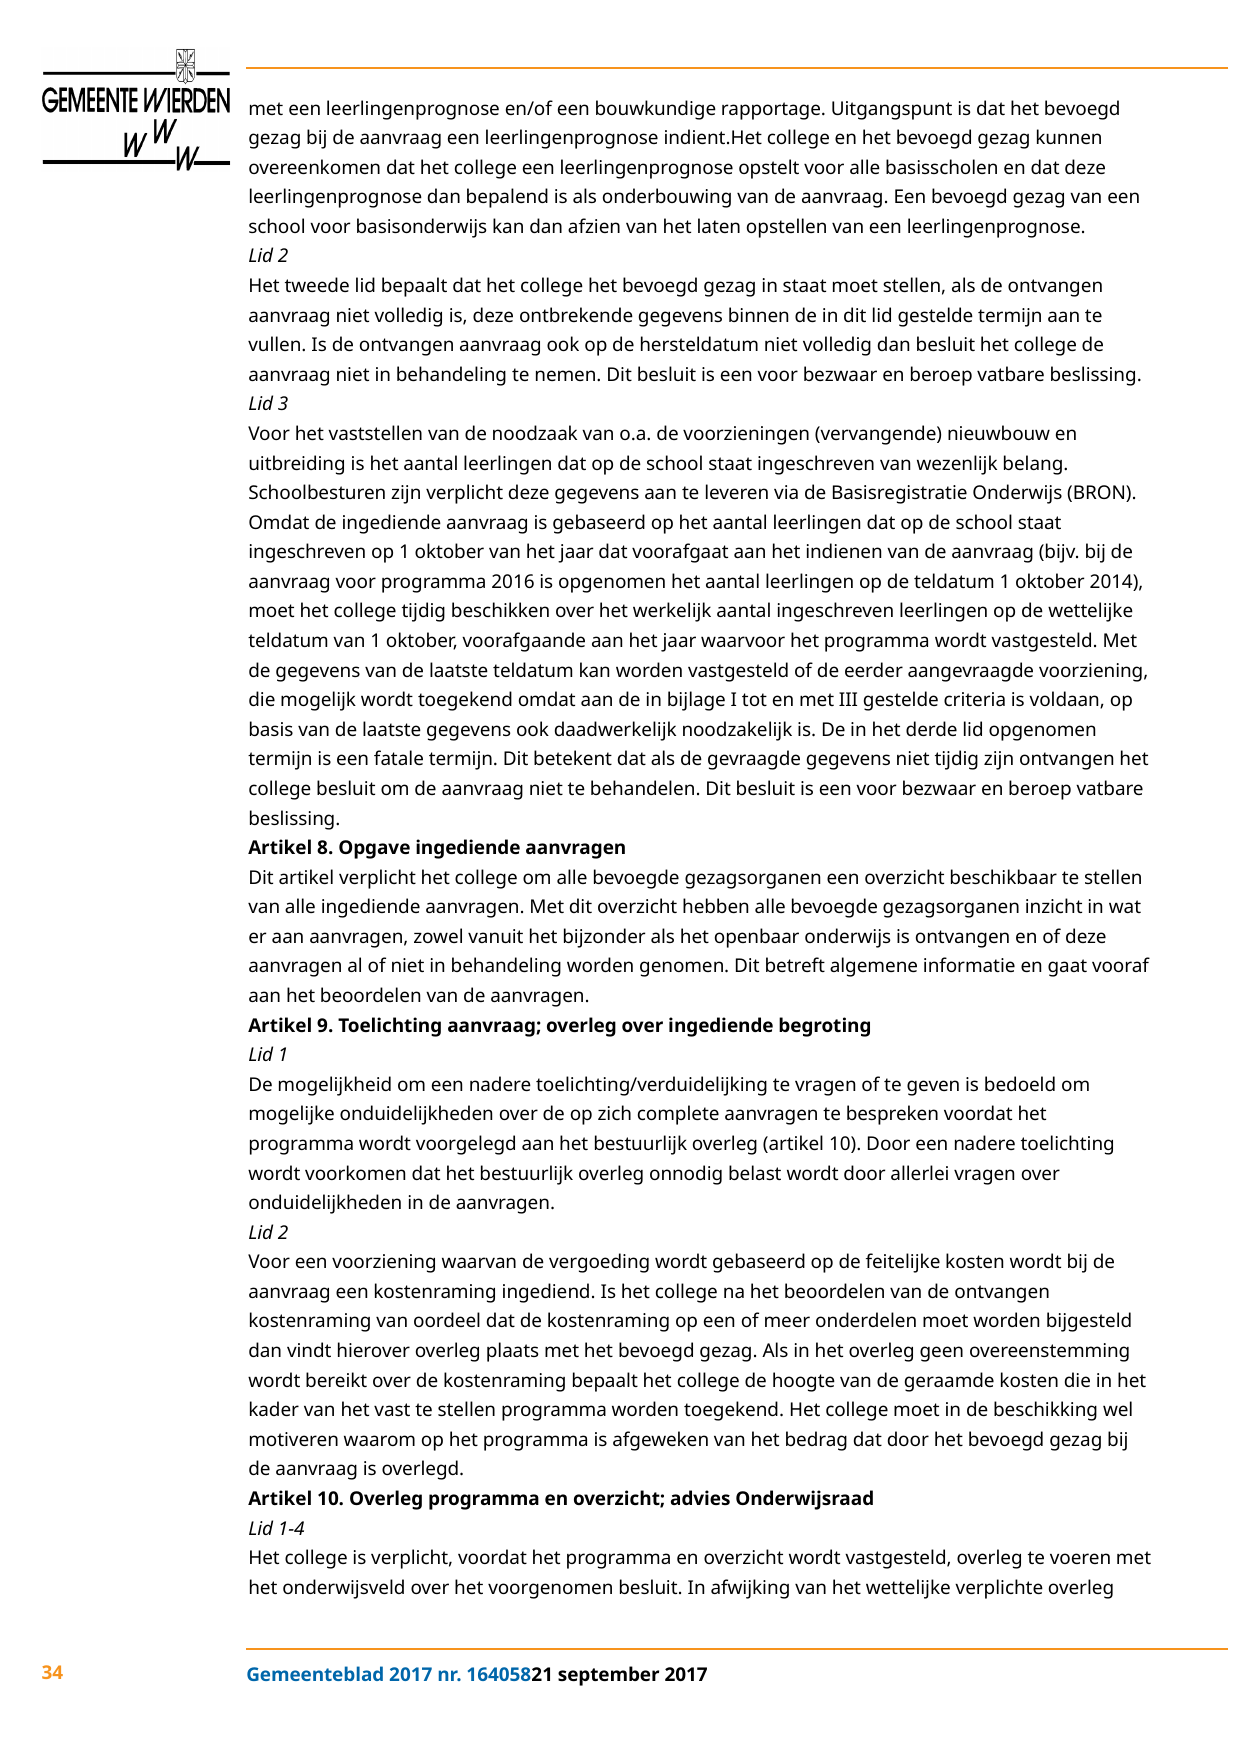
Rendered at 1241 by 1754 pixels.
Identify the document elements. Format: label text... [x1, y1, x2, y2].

text Het tweede lid bepaalt dat het college het bevoegd gezag in staat moet stellen, als de ontvangen aanvraag niet volledig is, deze ontbrekende gegevens binnen de in dit lid gestelde termijn aan te vullen. Is de ontvangen aanvraag ook op de hersteldatum niet volledig dan besluit het college de aanvraag niet in behandeling te nemen. Dit besluit is een voor bezwaar en beroep vatbare beslissing. [248, 272, 1152, 387]
text Artikel 9. Toelichting aanvraag; overleg over ingediende begroting [248, 1012, 1152, 1038]
text De mogelijkheid om een nadere toelichting/verduidelijking te vragen of te geven is bedoeld om mogelijke onduidelijkheden over de op zich complete aanvragen te bespreken voordat het programma wordt voorgelegd aan het bestuurlijk overleg (artikel 10). Door een nadere toelichting wordt voorkomen dat het bestuurlijk overleg onnodig belast wordt door allerlei vragen over onduidelijkheden in de aanvragen. [248, 1071, 1152, 1215]
text Lid 1-4 [248, 1515, 1152, 1541]
picture [41, 47, 231, 172]
text met een leerlingenprognose en/of een bouwkundige rapportage. Uitgangspunt is dat het bevoegd gezag bij de aanvraag een leerlingenprognose indient.Het college en het bevoegd gezag kunnen overeenkomen dat het college een leerlingenprognose opstelt voor alle basisscholen en dat deze leerlingenprognose dan bepalend is als onderbouwing van de aanvraag. Een bevoegd gezag van een school voor basisonderwijs kan dan afzien van het laten opstellen van een leerlingenprognose. [248, 95, 1152, 239]
text Lid 3 [248, 391, 1152, 416]
text Artikel 8. Opgave ingediende aanvragen [248, 834, 1152, 860]
text Artikel 10. Overleg programma en overzicht; advies Onderwijsraad [248, 1485, 1152, 1511]
text Het college is verplicht, voordat het programma en overzicht wordt vastgesteld, overleg te voeren met het onderwijsveld over het voorgenomen besluit. In afwijking van het wettelijke verplichte overleg [248, 1544, 1152, 1600]
text Dit artikel verplicht het college om alle bevoegde gezagsorganen een overzicht beschikbaar te stellen van alle ingediende aanvragen. Met dit overzicht hebben alle bevoegde gezagsorganen inzicht in wat er aan aanvragen, zowel vanuit het bijzonder als het openbaar onderwijs is ontvangen en of deze aanvragen al of niet in behandeling worden genomen. Dit betreft algemene informatie en gaat vooraf aan het beoordelen van de aanvragen. [248, 864, 1152, 1008]
text Lid 2 [248, 1219, 1152, 1245]
text Voor het vaststellen van de noodzaak van o.a. de voorzieningen (vervangende) nieuwbouw en uitbreiding is het aantal leerlingen dat op de school staat ingeschreven van wezenlijk belang. Schoolbesturen zijn verplicht deze gegevens aan te leveren via de Basisregistratie Onderwijs (BRON). Omdat de ingediende aanvraag is gebaseerd op het aantal leerlingen dat op de school staat ingeschreven op 1 oktober van het jaar dat voorafgaat aan het indienen van de aanvraag (bijv. bij de aanvraag voor programma 2016 is opgenomen het aantal leerlingen op de teldatum 1 oktober 2014), moet het college tijdig beschikken over het werkelijk aantal ingeschreven leerlingen op de wettelijke teldatum van 1 oktober, voorafgaande aan het jaar waarvoor het programma wordt vastgesteld. Met de gegevens van de laatste teldatum kan worden vastgesteld of de eerder aangevraagde voorziening, die mogelijk wordt toegekend omdat aan de in bijlage I tot en met III gestelde criteria is voldaan, op basis van de laatste gegevens ook daadwerkelijk noodzakelijk is. De in het derde lid opgenomen termijn is een fatale termijn. Dit betekent dat als de gevraagde gegevens niet tijdig zijn ontvangen het college besluit om de aanvraag niet te behandelen. Dit besluit is een voor bezwaar en beroep vatbare beslissing. [248, 420, 1152, 831]
text Lid 1 [248, 1041, 1152, 1067]
text Voor een voorziening waarvan de vergoeding wordt gebaseerd op de feitelijke kosten wordt bij de aanvraag een kostenraming ingediend. Is het college na het beoordelen van de ontvangen kostenraming van oordeel dat de kostenraming op een of meer onderdelen moet worden bijgesteld dan vindt hierover overleg plaats met het bevoegd gezag. Als in het overleg geen overeenstemming wordt bereikt over de kostenraming bepaalt het college de hoogte van de geraamde kosten die in het kader van het vast te stellen programma worden toegekend. Het college moet in de beschikking wel motiveren waarom op het programma is afgeweken van het bedrag dat door het bevoegd gezag bij de aanvraag is overlegd. [248, 1248, 1152, 1481]
text Lid 2 [248, 243, 1152, 268]
